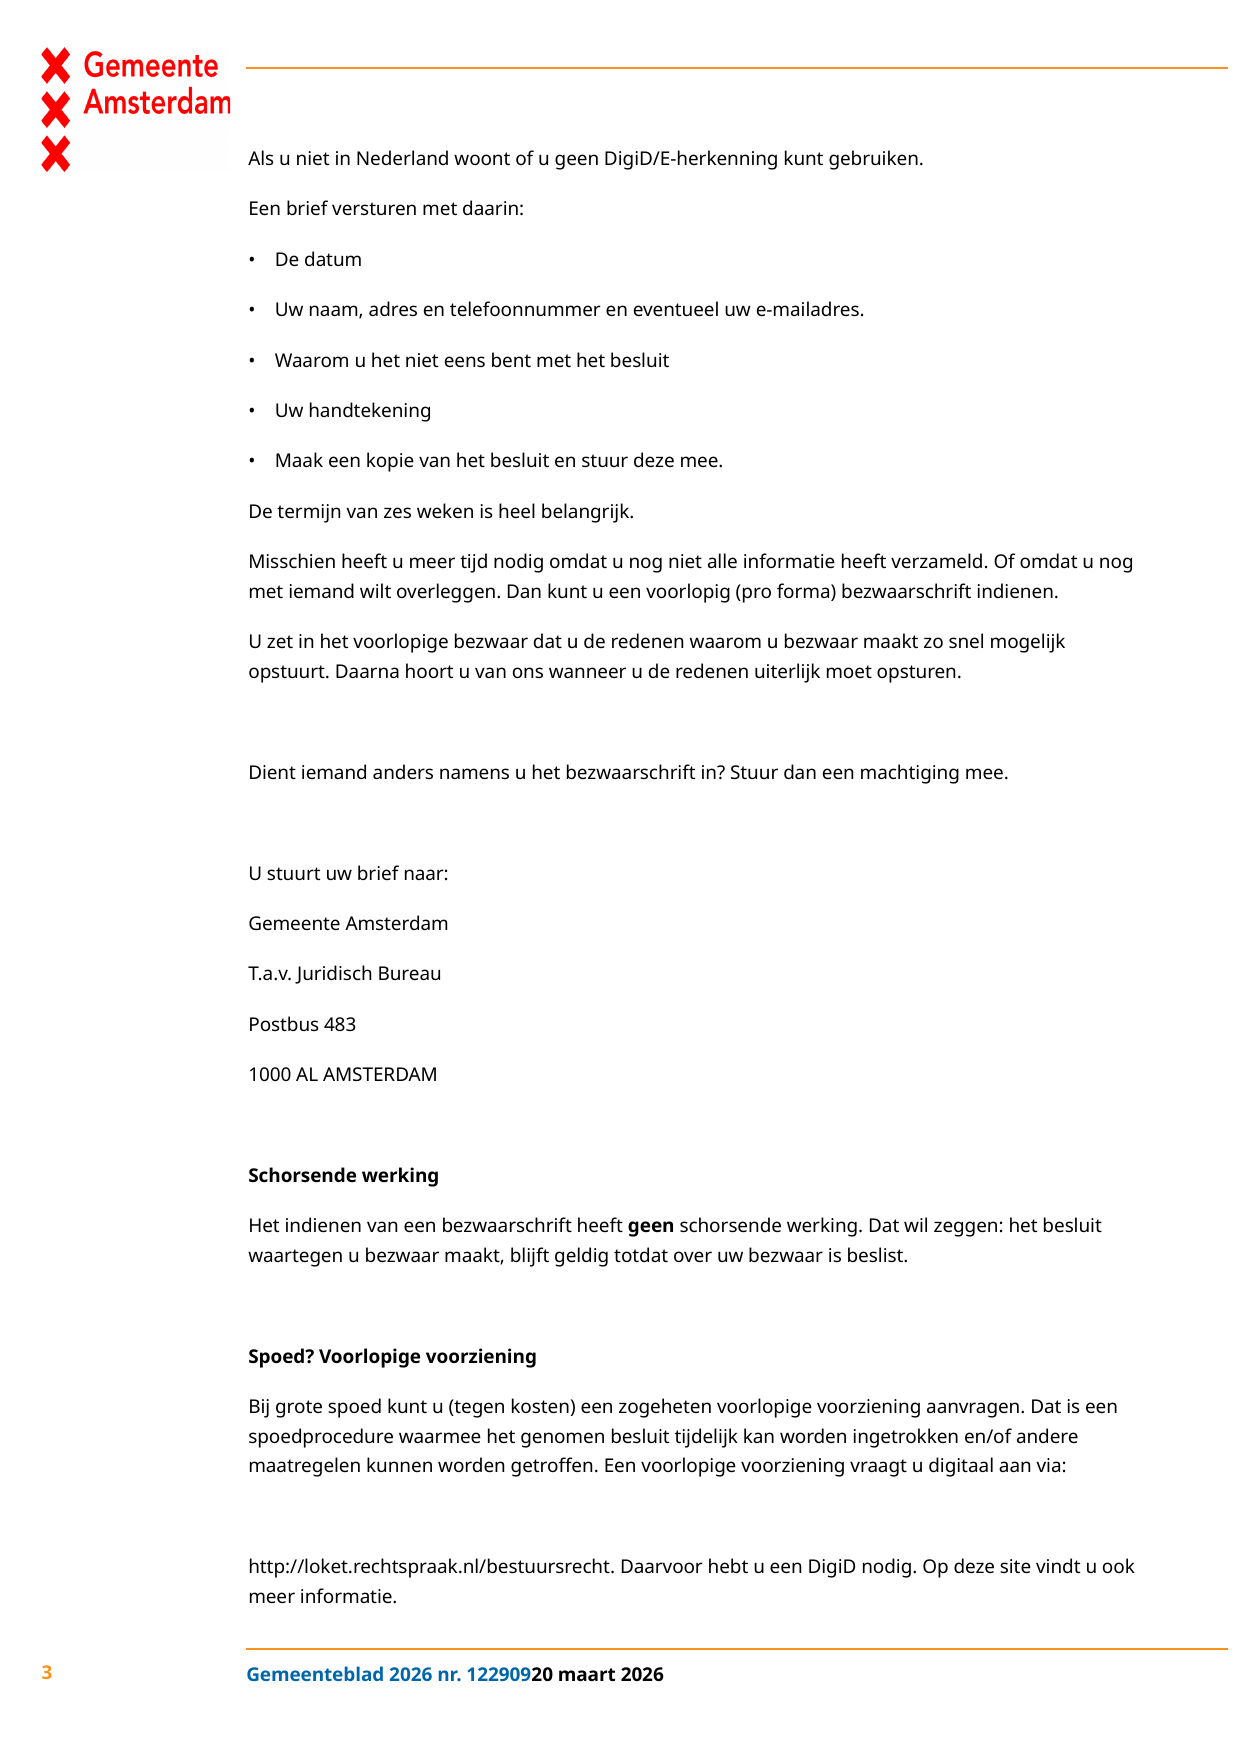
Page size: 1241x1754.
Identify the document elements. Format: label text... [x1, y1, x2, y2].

text Als u niet in Nederland woont of u geen DigiD/E-herkenning kunt gebruiken. [248, 145, 1152, 171]
text U zet in het voorlopige bezwaar dat u de redenen waarom u bezwaar maakt zo snel mogelijk opstuurt. Daarna hoort u van ons wanneer u de redenen uiterlijk moet opsturen. [248, 628, 1152, 684]
text T.a.v. Juridisch Bureau [248, 961, 1152, 986]
picture [41, 47, 231, 172]
text Het indienen van een bezwaarschrift heeft geen schorsende werking. Dat wil zeggen: het besluit waartegen u bezwaar maakt, blijft geldig totdat over uw bezwaar is beslist. [248, 1213, 1152, 1268]
text Dient iemand anders namens u het bezwaarschrift in? Stuur dan een machtiging mee. [248, 759, 1152, 785]
text Spoed? Voorlopige voorziening [248, 1343, 1152, 1369]
text • De datum [248, 246, 1152, 272]
text Schorsende werking [248, 1162, 1152, 1188]
text http://loket.rechtspraak.nl/bestuursrecht. Daarvoor hebt u een DigiD nodig. Op deze site vindt u ook meer informatie. [248, 1553, 1152, 1609]
text • Uw naam, adres en telefoonnummer en eventueel uw e-mailadres. [248, 296, 1152, 322]
text Misschien heeft u meer tijd nodig omdat u nog niet alle informatie heeft verzameld. Of omdat u nog met iemand wilt overleggen. Dan kunt u een voorlopig (pro forma) bezwaarschrift indienen. [248, 548, 1152, 604]
text Bij grote spoed kunt u (tegen kosten) een zogeheten voorlopige voorziening aanvragen. Dat is een spoedprocedure waarmee het genomen besluit tijdelijk kan worden ingetrokken en/of andere maatregelen kunnen worden getroffen. Een voorlopige voorziening vraagt u digitaal aan via: [248, 1393, 1152, 1478]
text Gemeente Amsterdam [248, 910, 1152, 936]
text • Maak een kopie van het besluit en stuur deze mee. [248, 448, 1152, 473]
text De termijn van zes weken is heel belangrijk. [248, 498, 1152, 524]
text U stuurt uw brief naar: [248, 860, 1152, 886]
text 1000 AL AMSTERDAM [248, 1061, 1152, 1087]
text • Waarom u het niet eens bent met het besluit [248, 347, 1152, 373]
text Een brief versturen met daarin: [248, 196, 1152, 221]
text • Uw handtekening [248, 397, 1152, 423]
text Postbus 483 [248, 1011, 1152, 1037]
